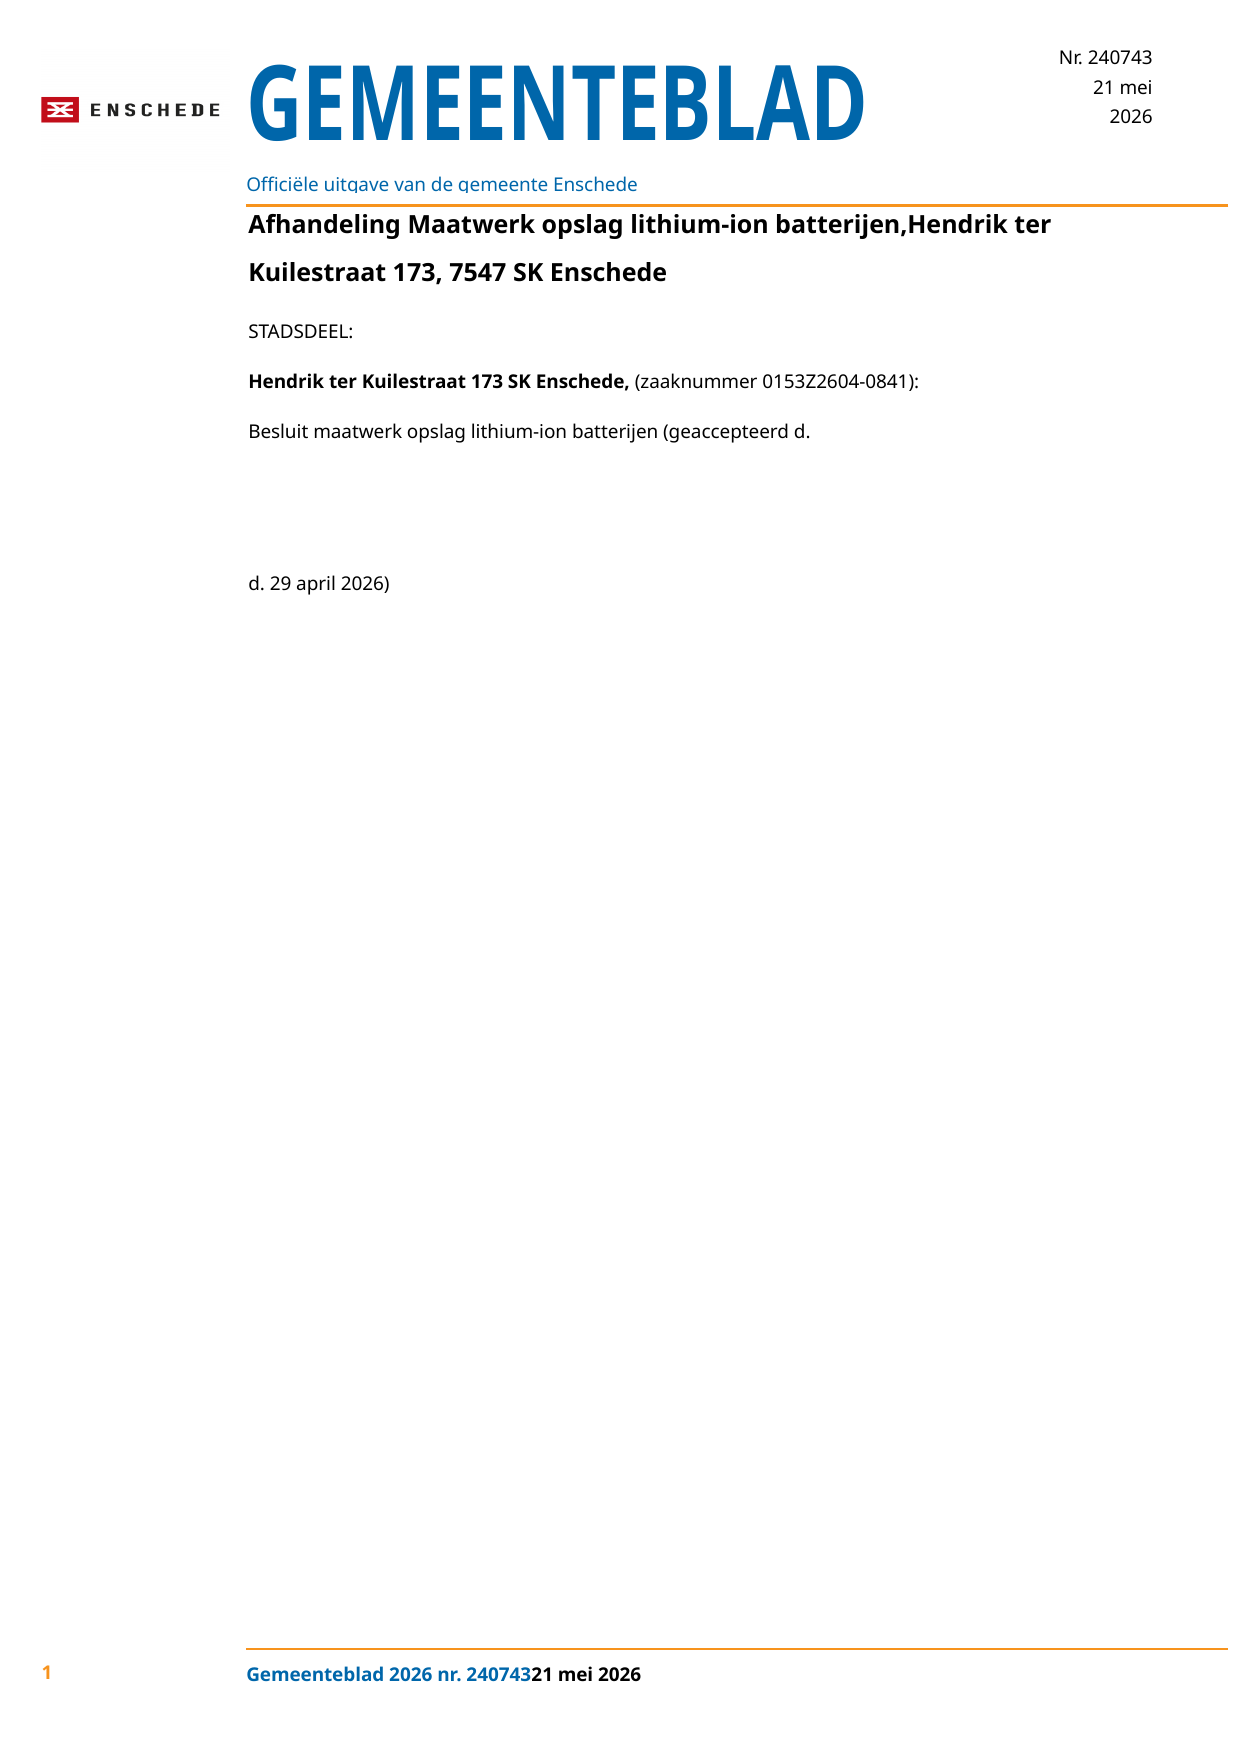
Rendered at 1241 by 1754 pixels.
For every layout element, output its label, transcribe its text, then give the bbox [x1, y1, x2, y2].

text Hendrik ter Kuilestraat 173 SK Enschede, (zaaknummer 0153Z2604-0841): [248, 368, 1152, 394]
text d. 29 april 2026) [248, 570, 1152, 596]
picture [41, 47, 231, 172]
text Besluit maatwerk opslag lithium-ion batterijen (geaccepteerd d. [248, 419, 1152, 444]
text STADSDEEL: [248, 318, 1152, 344]
text Afhandeling Maatwerk opslag lithium-ion batterijen,Hendrik ter Kuilestraat 173, 7547 SK Enschede [248, 207, 1152, 288]
